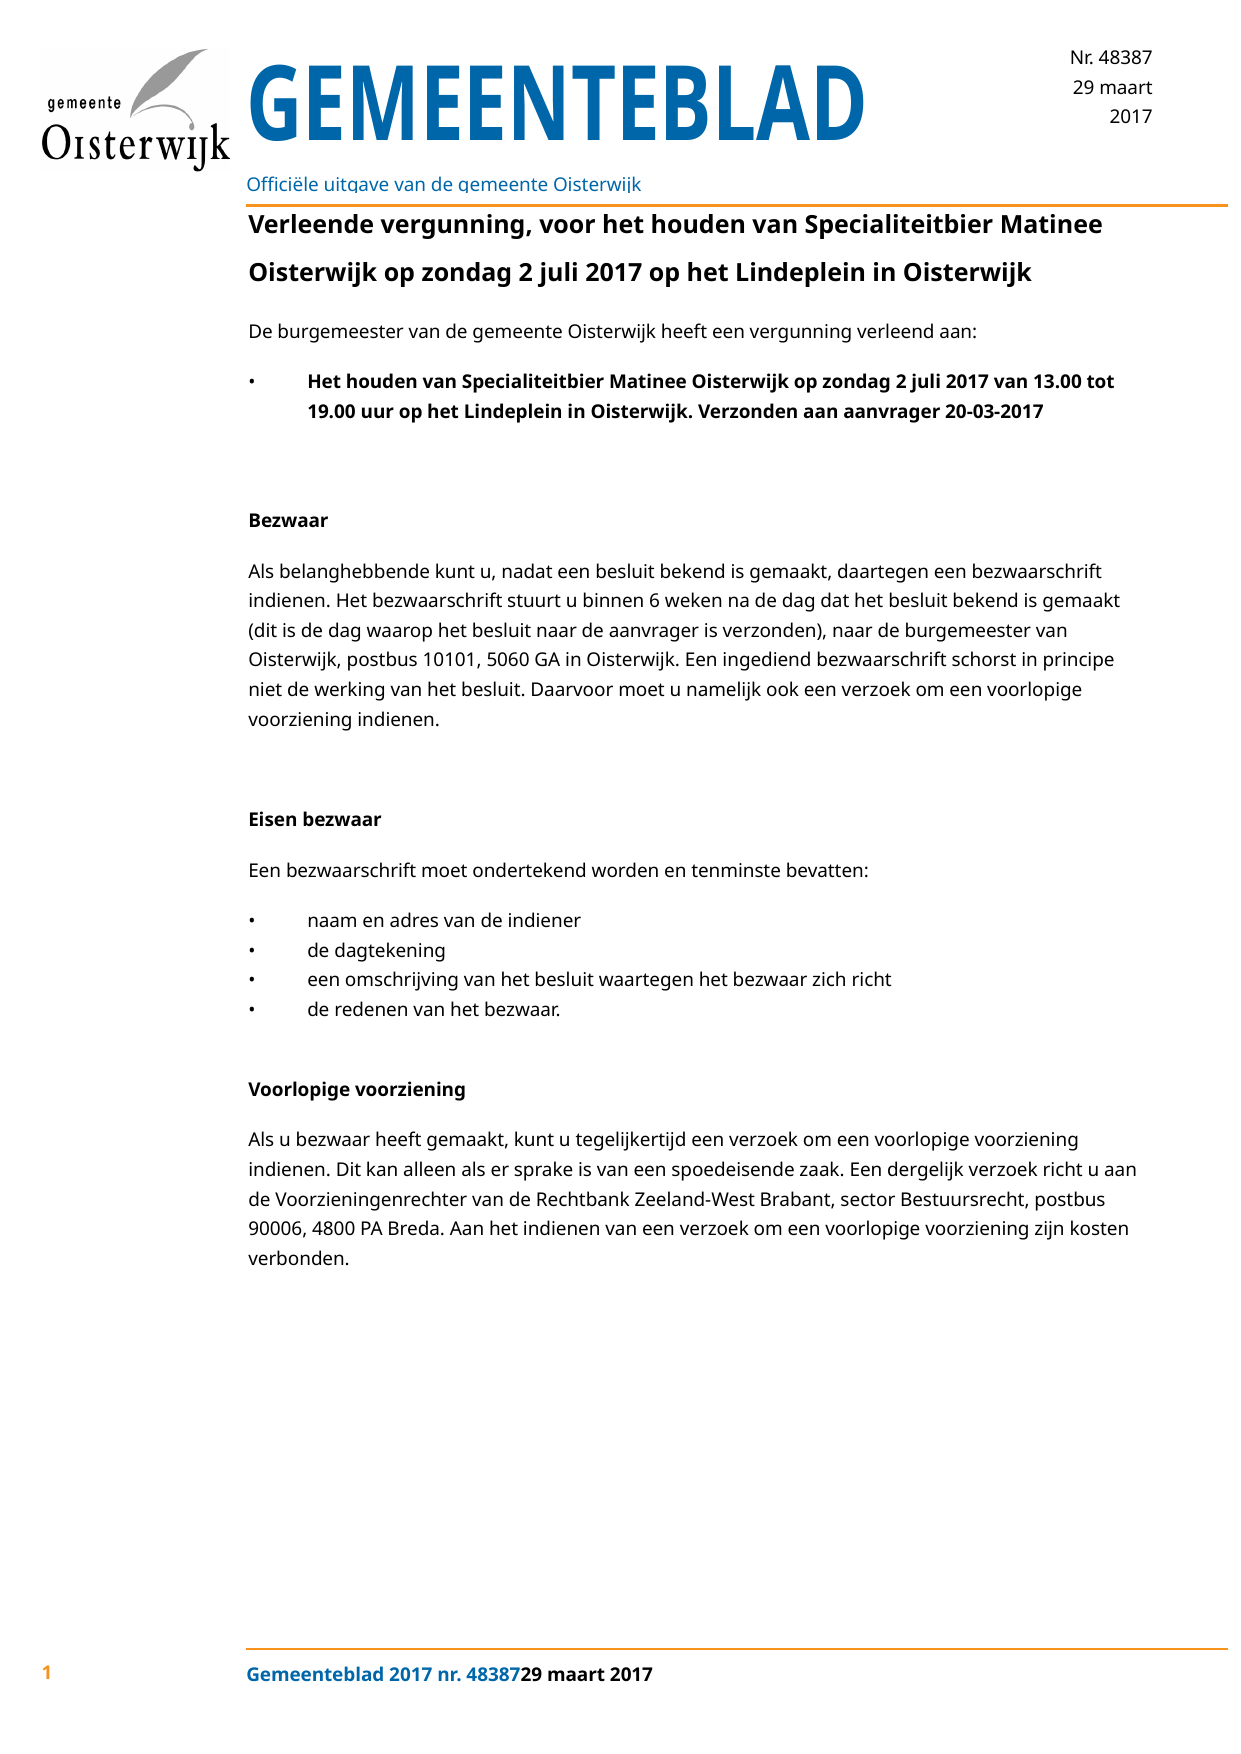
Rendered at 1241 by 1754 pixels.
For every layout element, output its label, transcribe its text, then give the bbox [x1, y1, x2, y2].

list naam en adres van de indiener [248, 907, 1152, 933]
text Als belanghebbende kunt u, nadat een besluit bekend is gemaakt, daartegen een bezwaarschrift indienen. Het bezwaarschrift stuurt u binnen 6 weken na de dag dat het besluit bekend is gemaakt (dit is de dag waarop het besluit naar de aanvrager is verzonden), naar de burgemeester van Oisterwijk, postbus 10101, 5060 GA in Oisterwijk. Een ingediend bezwaarschrift schorst in principe niet de werking van het besluit. Daarvoor moet u namelijk ook een verzoek om een voorlopige voorziening indienen. [248, 558, 1152, 732]
text Bezwaar [248, 507, 1152, 533]
text Voorlopige voorziening [248, 1076, 1152, 1102]
text Verleende vergunning, voor het houden van Specialiteitbier Matinee Oisterwijk op zondag 2 juli 2017 op het Lindeplein in Oisterwijk [248, 207, 1152, 288]
list een omschrijving van het besluit waartegen het bezwaar zich richt [248, 967, 1152, 992]
text Een bezwaarschrift moet ondertekend worden en tenminste bevatten: [248, 857, 1152, 883]
text Als u bezwaar heeft gemaakt, kunt u tegelijkertijd een verzoek om een voorlopige voorziening indienen. Dit kan alleen als er sprake is van een spoedeisende zaak. Een dergelijk verzoek richt u aan de Voorzieningenrechter van de Rechtbank Zeeland-West Brabant, sector Bestuursrecht, postbus 90006, 4800 PA Breda. Aan het indienen van een verzoek om een voorlopige voorziening zijn kosten verbonden. [248, 1127, 1152, 1271]
list de redenen van het bezwaar. [248, 996, 1152, 1022]
picture [41, 47, 231, 172]
list de dagtekening [248, 937, 1152, 963]
text De burgemeester van de gemeente Oisterwijk heeft een vergunning verleend aan: [248, 318, 1152, 344]
list Het houden van Specialiteitbier Matinee Oisterwijk op zondag 2 juli 2017 van 13.00 tot 19.00 uur op het Lindeplein in Oisterwijk. Verzonden aan aanvrager 20-03-2017 [248, 368, 1152, 424]
text Eisen bezwaar [248, 807, 1152, 832]
